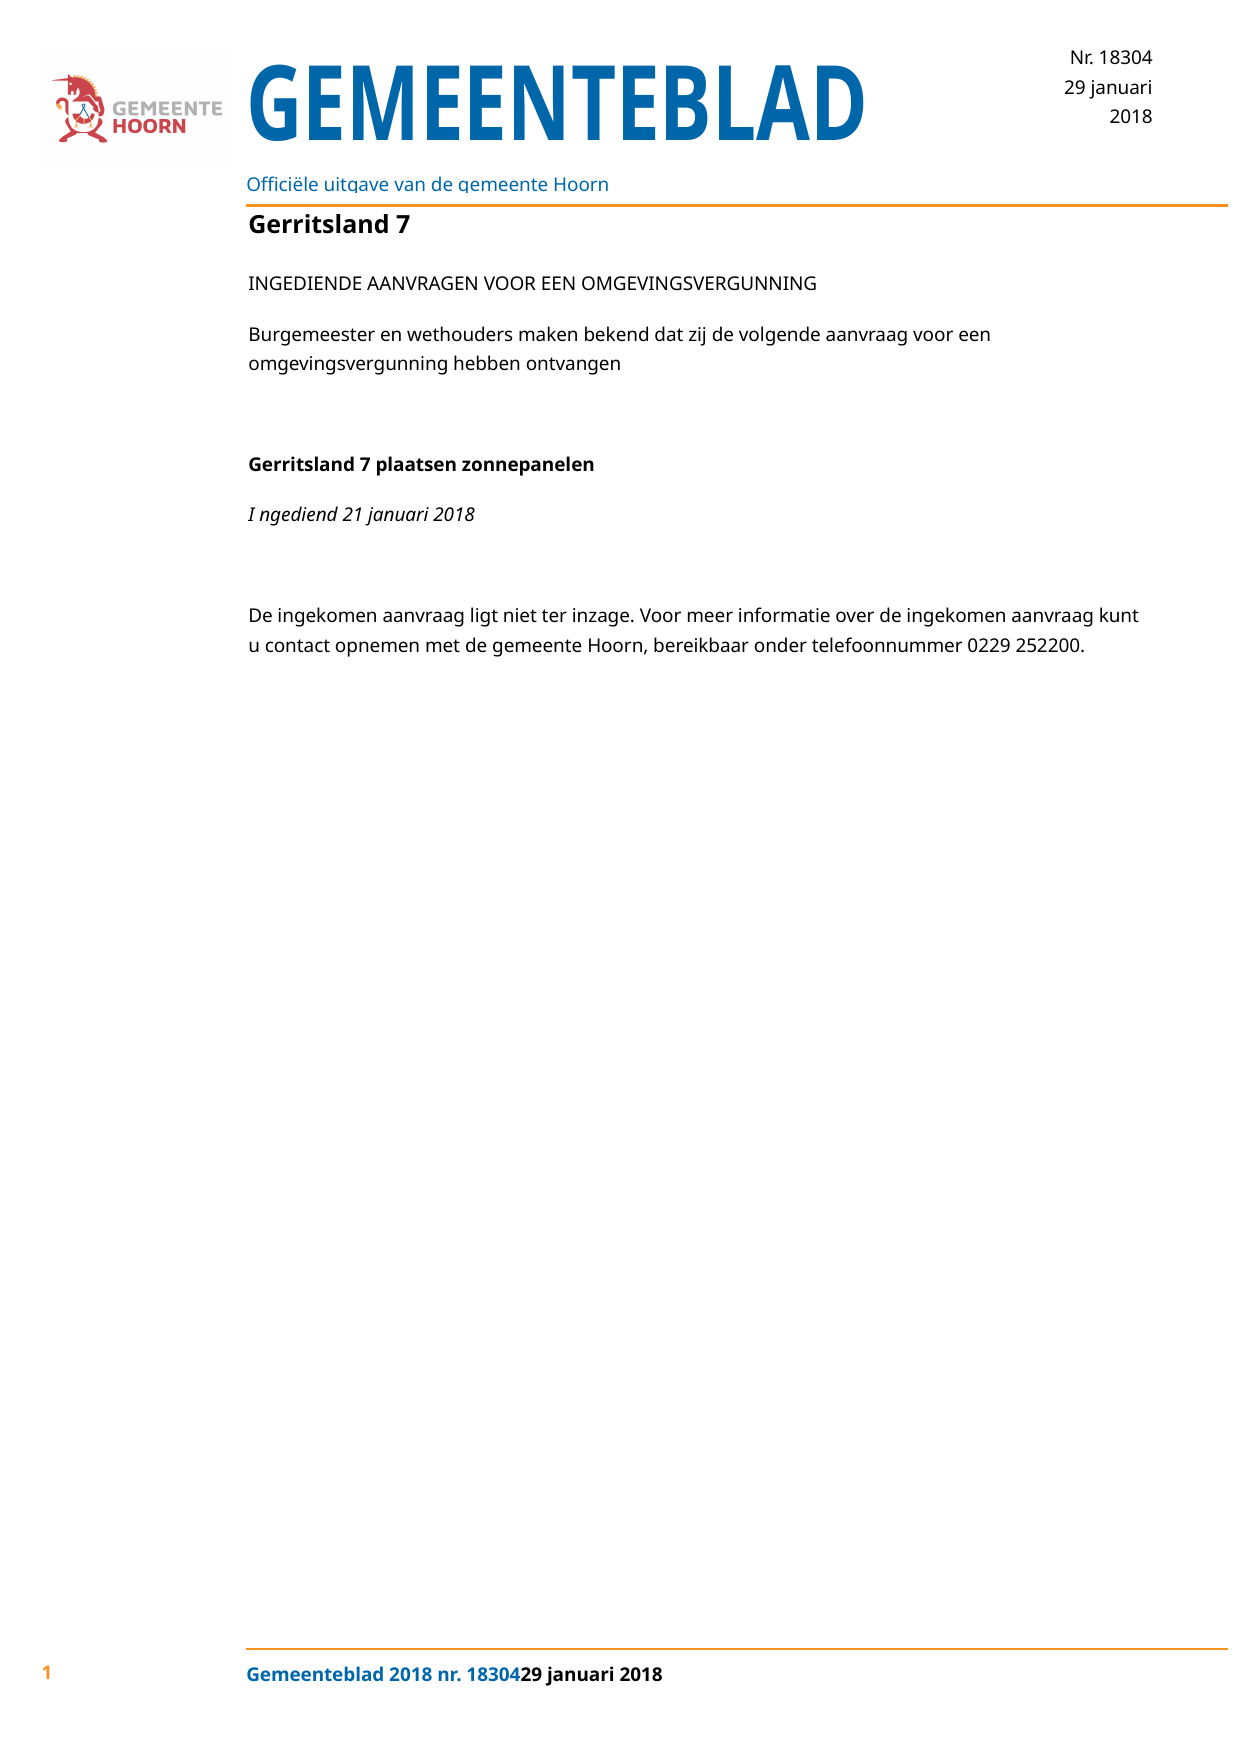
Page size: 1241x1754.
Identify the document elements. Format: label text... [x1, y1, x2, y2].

picture [41, 47, 231, 172]
text Gerritsland 7 plaatsen zonnepanelen [248, 451, 1152, 477]
text I ngediend 21 januari 2018 [248, 502, 1152, 527]
text Burgemeester en wethouders maken bekend dat zij de volgende aanvraag voor een omgevingsvergunning hebben ontvangen [248, 321, 1152, 376]
text Gerritsland 7 [248, 207, 1152, 241]
text De ingekomen aanvraag ligt niet ter inzage. Voor meer informatie over de ingekomen aanvraag kunt u contact opnemen met de gemeente Hoorn, bereikbaar onder telefoonnummer 0229 252200. [248, 602, 1152, 658]
text INGEDIENDE AANVRAGEN VOOR EEN OMGEVINGSVERGUNNING [248, 270, 1152, 296]
